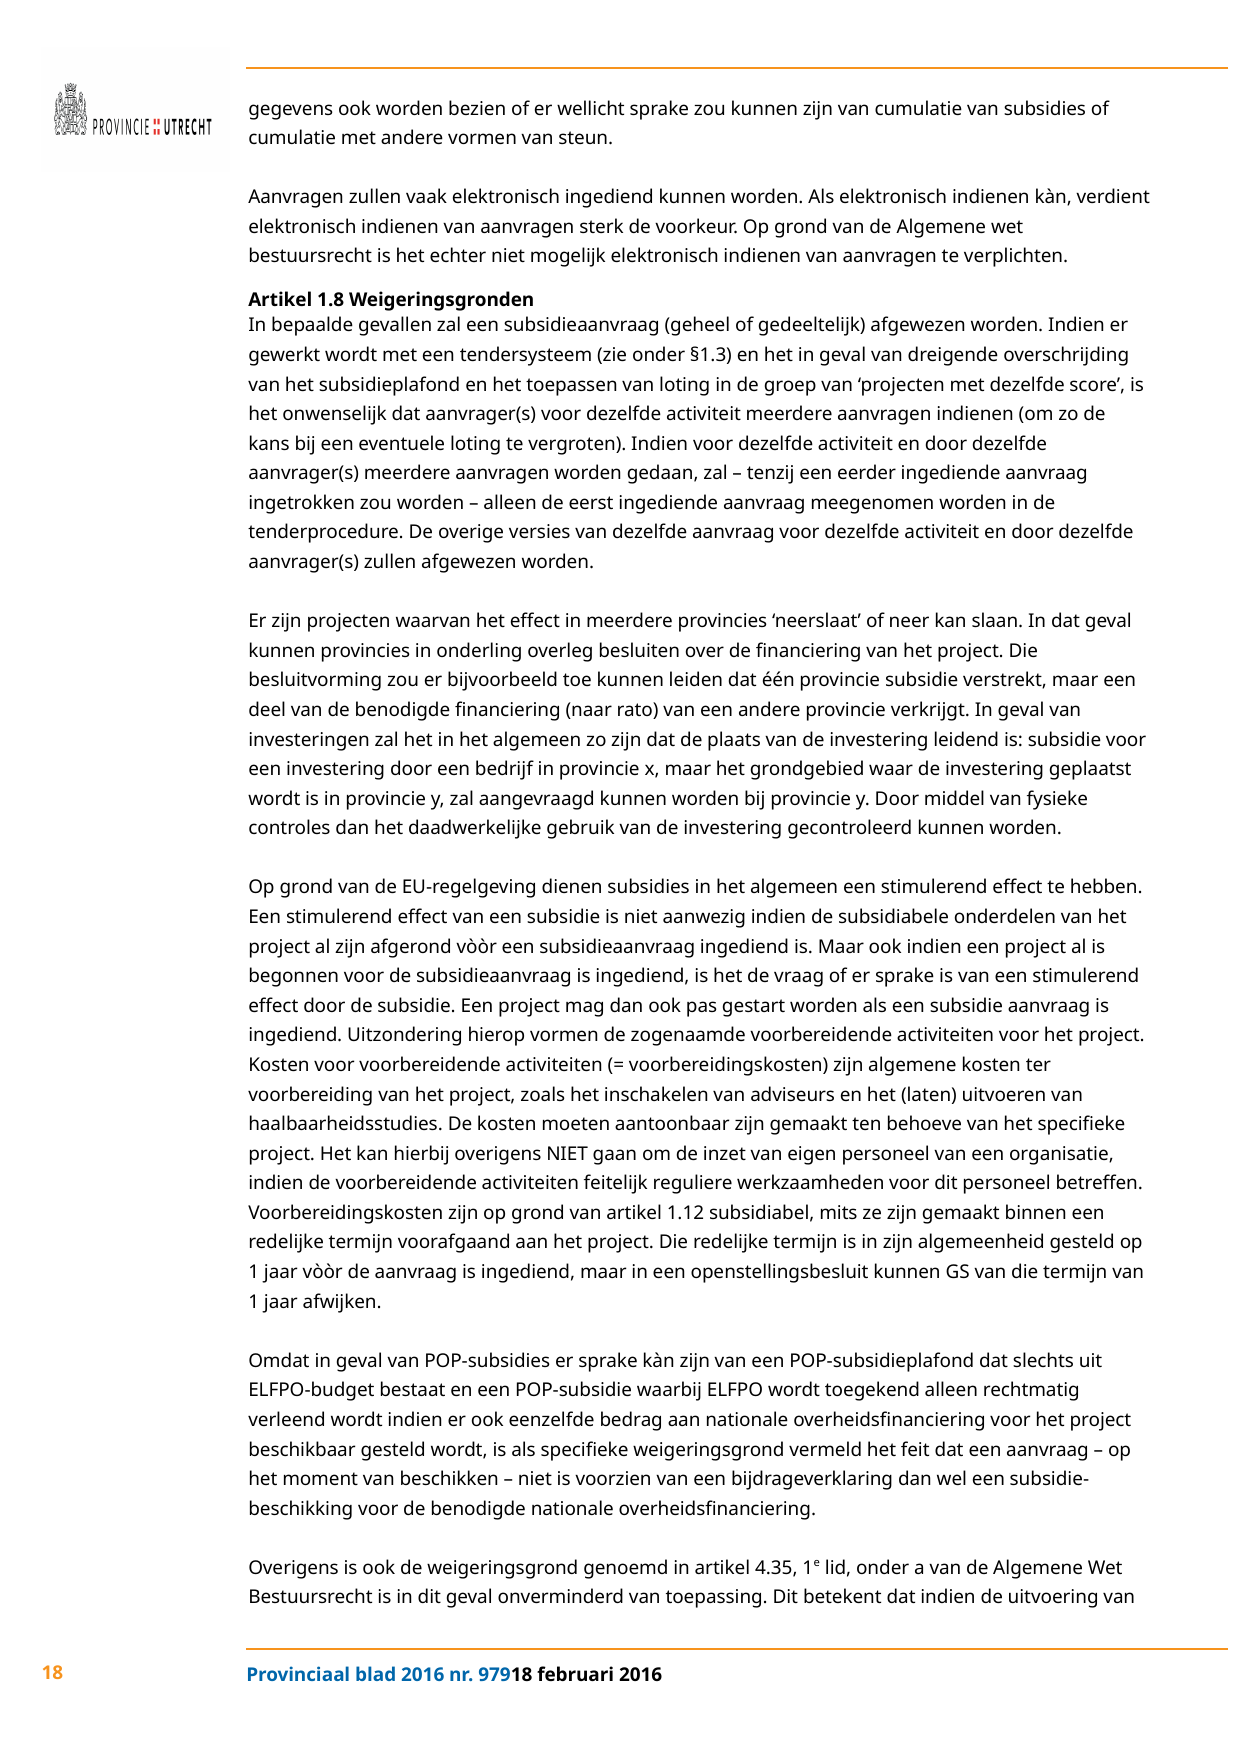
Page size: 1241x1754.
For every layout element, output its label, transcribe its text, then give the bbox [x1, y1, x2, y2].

text Artikel 1.8 Weigeringsgronden [248, 286, 1152, 312]
text gegevens ook worden bezien of er wellicht sprake zou kunnen zijn van cumulatie van subsidies of cumulatie met andere vormen van steun. [248, 95, 1152, 150]
text Voorbereidingskosten zijn op grond van artikel 1.12 subsidiabel, mits ze zijn gemaakt binnen een redelijke termijn voorafgaand aan het project. Die redelijke termijn is in zijn algemeenheid gesteld op 1 jaar vòòr de aanvraag is ingediend, maar in een openstellingsbesluit kunnen GS van die termijn van 1 jaar afwijken. [248, 1199, 1152, 1313]
text Er zijn projecten waarvan het effect in meerdere provincies ‘neerslaat’ of neer kan slaan. In dat geval kunnen provincies in onderling overleg besluiten over de financiering van het project. Die besluitvorming zou er bijvoorbeeld toe kunnen leiden dat één provincie subsidie verstrekt, maar een deel van de benodigde financiering (naar rato) van een andere provincie verkrijgt. In geval van investeringen zal het in het algemeen zo zijn dat de plaats van de investering leidend is: subsidie voor een investering door een bedrijf in provincie x, maar het grondgebied waar de investering geplaatst wordt is in provincie y, zal aangevraagd kunnen worden bij provincie y. Door middel van fysieke controles dan het daadwerkelijke gebruik van de investering gecontroleerd kunnen worden. [248, 607, 1152, 840]
text Op grond van de EU-regelgeving dienen subsidies in het algemeen een stimulerend effect te hebben. Een stimulerend effect van een subsidie is niet aanwezig indien de subsidiabele onderdelen van het project al zijn afgerond vòòr een subsidieaanvraag ingediend is. Maar ook indien een project al is begonnen voor de subsidieaanvraag is ingediend, is het de vraag of er sprake is van een stimulerend effect door de subsidie. Een project mag dan ook pas gestart worden als een subsidie aanvraag is ingediend. Uitzondering hierop vormen de zogenaamde voorbereidende activiteiten voor het project. Kosten voor voorbereidende activiteiten (= voorbereidingskosten) zijn algemene kosten ter voorbereiding van het project, zoals het inschakelen van adviseurs en het (laten) uitvoeren van haalbaarheidsstudies. De kosten moeten aantoonbaar zijn gemaakt ten behoeve van het specifieke project. Het kan hierbij overigens NIET gaan om de inzet van eigen personeel van een organisatie, indien de voorbereidende activiteiten feitelijk reguliere werkzaamheden voor dit personeel betreffen. [248, 874, 1152, 1195]
picture [41, 47, 231, 172]
text In bepaalde gevallen zal een subsidieaanvraag (geheel of gedeeltelijk) afgewezen worden. Indien er gewerkt wordt met een tendersysteem (zie onder §1.3) en het in geval van dreigende overschrijding van het subsidieplafond en het toepassen van loting in de groep van ‘projecten met dezelfde score’, is het onwenselijk dat aanvrager(s) voor dezelfde activiteit meerdere aanvragen indienen (om zo de kans bij een eventuele loting te vergroten). Indien voor dezelfde activiteit en door dezelfde aanvrager(s) meerdere aanvragen worden gedaan, zal – tenzij een eerder ingediende aanvraag ingetrokken zou worden – alleen de eerst ingediende aanvraag meegenomen worden in de tenderprocedure. De overige versies van dezelfde aanvraag voor dezelfde activiteit en door dezelfde aanvrager(s) zullen afgewezen worden. [248, 312, 1152, 574]
text Omdat in geval van POP-subsidies er sprake kàn zijn van een POP-subsidieplafond dat slechts uit ELFPO-budget bestaat en een POP-subsidie waarbij ELFPO wordt toegekend alleen rechtmatig verleend wordt indien er ook eenzelfde bedrag aan nationale overheidsfinanciering voor het project beschikbaar gesteld wordt, is als specifieke weigeringsgrond vermeld het feit dat een aanvraag – op het moment van beschikken – niet is voorzien van een bijdrageverklaring dan wel een subsidie- beschikking voor de benodigde nationale overheidsfinanciering. [248, 1347, 1152, 1521]
text Overigens is ook de weigeringsgrond genoemd in artikel 4.35, 1e lid, onder a van de Algemene Wet Bestuursrecht is in dit geval onverminderd van toepassing. Dit betekent dat indien de uitvoering van [248, 1554, 1152, 1609]
text Aanvragen zullen vaak elektronisch ingediend kunnen worden. Als elektronisch indienen kàn, verdient elektronisch indienen van aanvragen sterk de voorkeur. Op grond van de Algemene wet bestuursrecht is het echter niet mogelijk elektronisch indienen van aanvragen te verplichten. [248, 183, 1152, 268]
